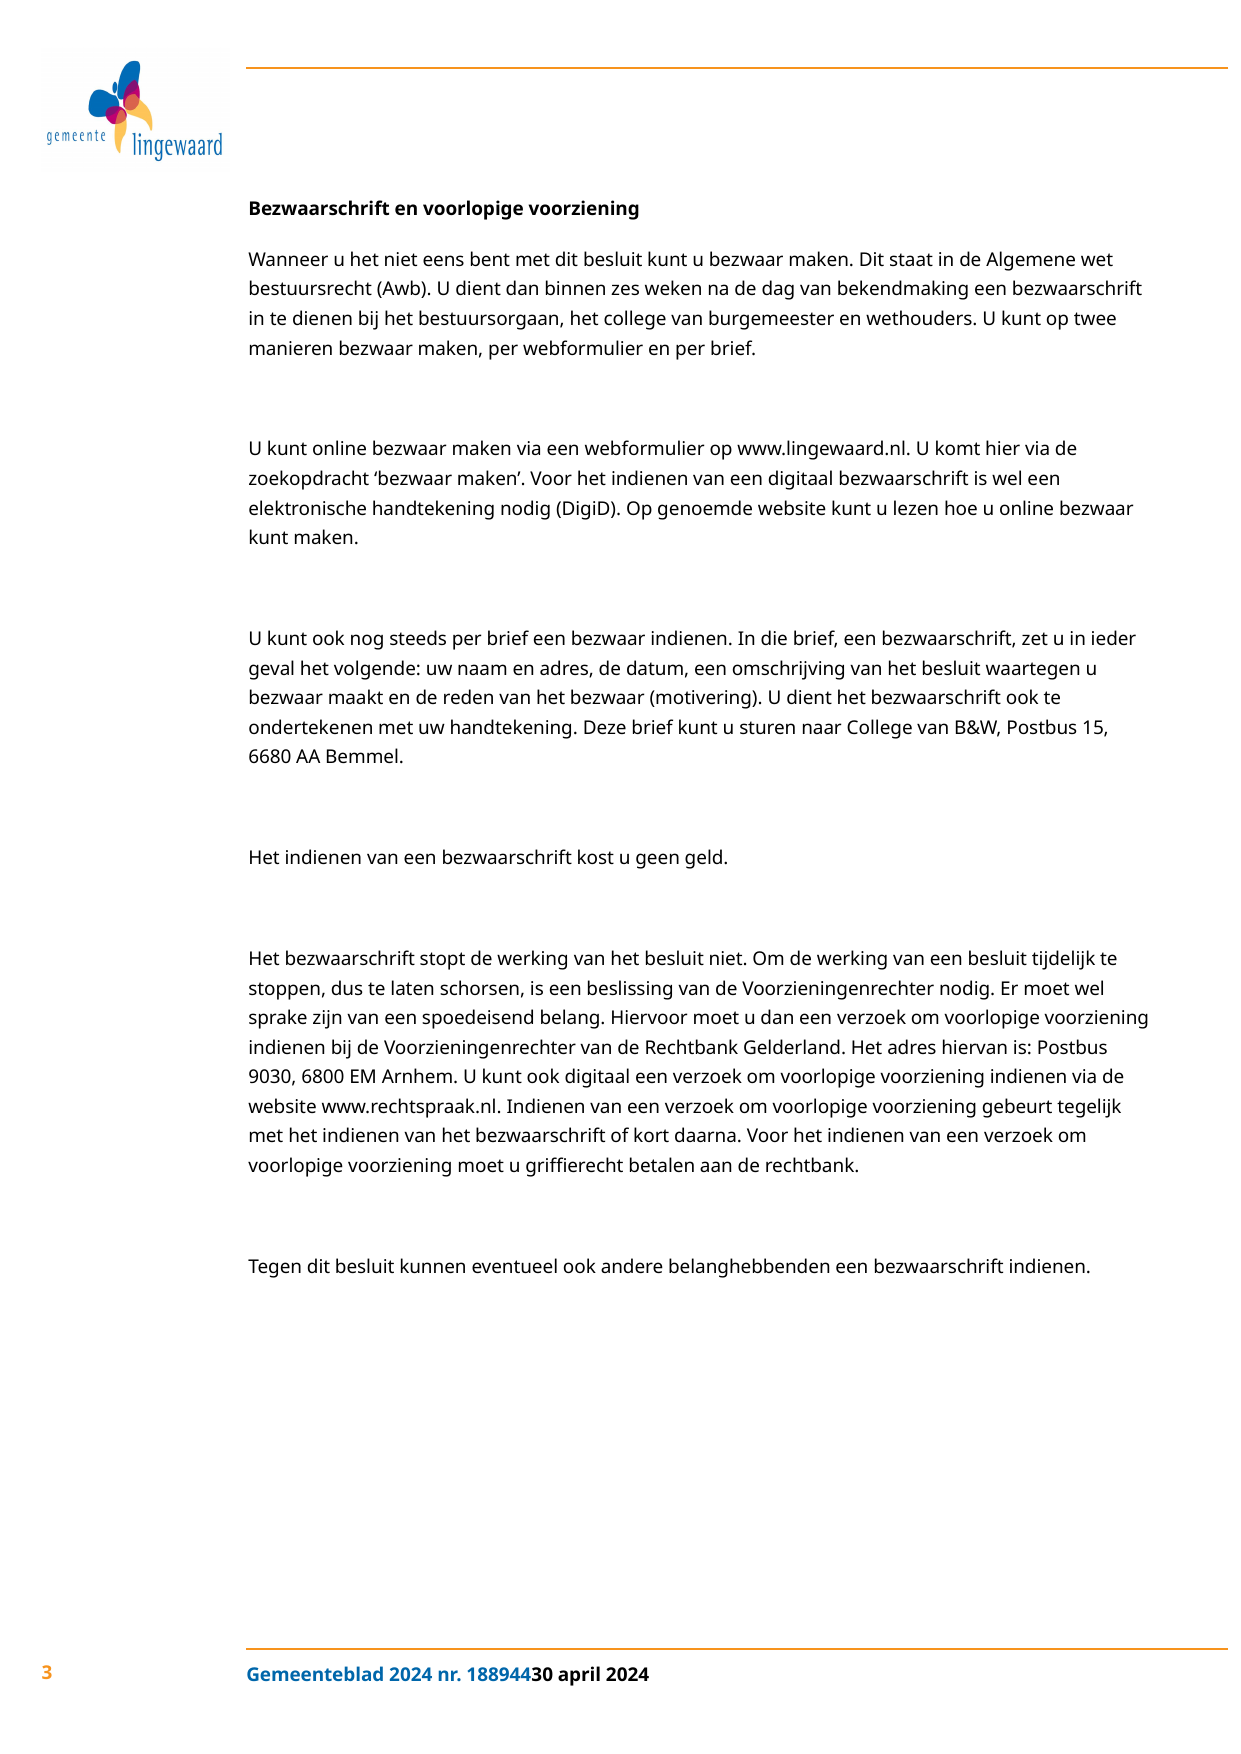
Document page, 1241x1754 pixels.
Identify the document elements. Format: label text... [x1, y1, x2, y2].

text Bezwaarschrift en voorlopige voorziening [248, 196, 1152, 221]
picture [41, 47, 231, 172]
text Het indienen van een bezwaarschrift kost u geen geld. [248, 844, 1152, 870]
text Tegen dit besluit kunnen eventueel ook andere belanghebbenden een bezwaarschrift indienen. [248, 1253, 1152, 1279]
text Wanneer u het niet eens bent met dit besluit kunt u bezwaar maken. Dit staat in de Algemene wet bestuursrecht (Awb). U dient dan binnen zes weken na de dag van bekendmaking een bezwaarschrift in te dienen bij het bestuursorgaan, het college van burgemeester en wethouders. U kunt op twee manieren bezwaar maken, per webformulier en per brief. [248, 246, 1152, 361]
text U kunt online bezwaar maken via een webformulier op www.lingewaard.nl. U komt hier via de zoekopdracht ‘bezwaar maken’. Voor het indienen van een digitaal bezwaarschrift is wel een elektronische handtekening nodig (DigiD). Op genoemde website kunt u lezen hoe u online bezwaar kunt maken. [248, 436, 1152, 550]
text U kunt ook nog steeds per brief een bezwaar indienen. In die brief, een bezwaarschrift, zet u in ieder geval het volgende: uw naam en adres, de datum, een omschrijving van het besluit waartegen u bezwaar maakt en de reden van het bezwaar (motivering). U dient het bezwaarschrift ook te ondertekenen met uw handtekening. Deze brief kunt u sturen naar College van B&W, Postbus 15, 6680 AA Bemmel. [248, 625, 1152, 769]
text Het bezwaarschrift stopt de werking van het besluit niet. Om de werking van een besluit tijdelijk te stoppen, dus te laten schorsen, is een beslissing van de Voorzieningenrechter nodig. Er moet wel sprake zijn van een spoedeisend belang. Hiervoor moet u dan een verzoek om voorlopige voorziening indienen bij de Voorzieningenrechter van de Rechtbank Gelderland. Het adres hiervan is: Postbus 9030, 6800 EM Arnhem. U kunt ook digitaal een verzoek om voorlopige voorziening indienen via de website www.rechtspraak.nl. Indienen van een verzoek om voorlopige voorziening gebeurt tegelijk met het indienen van het bezwaarschrift of kort daarna. Voor het indienen van een verzoek om voorlopige voorziening moet u griffierecht betalen aan de rechtbank. [248, 945, 1152, 1178]
